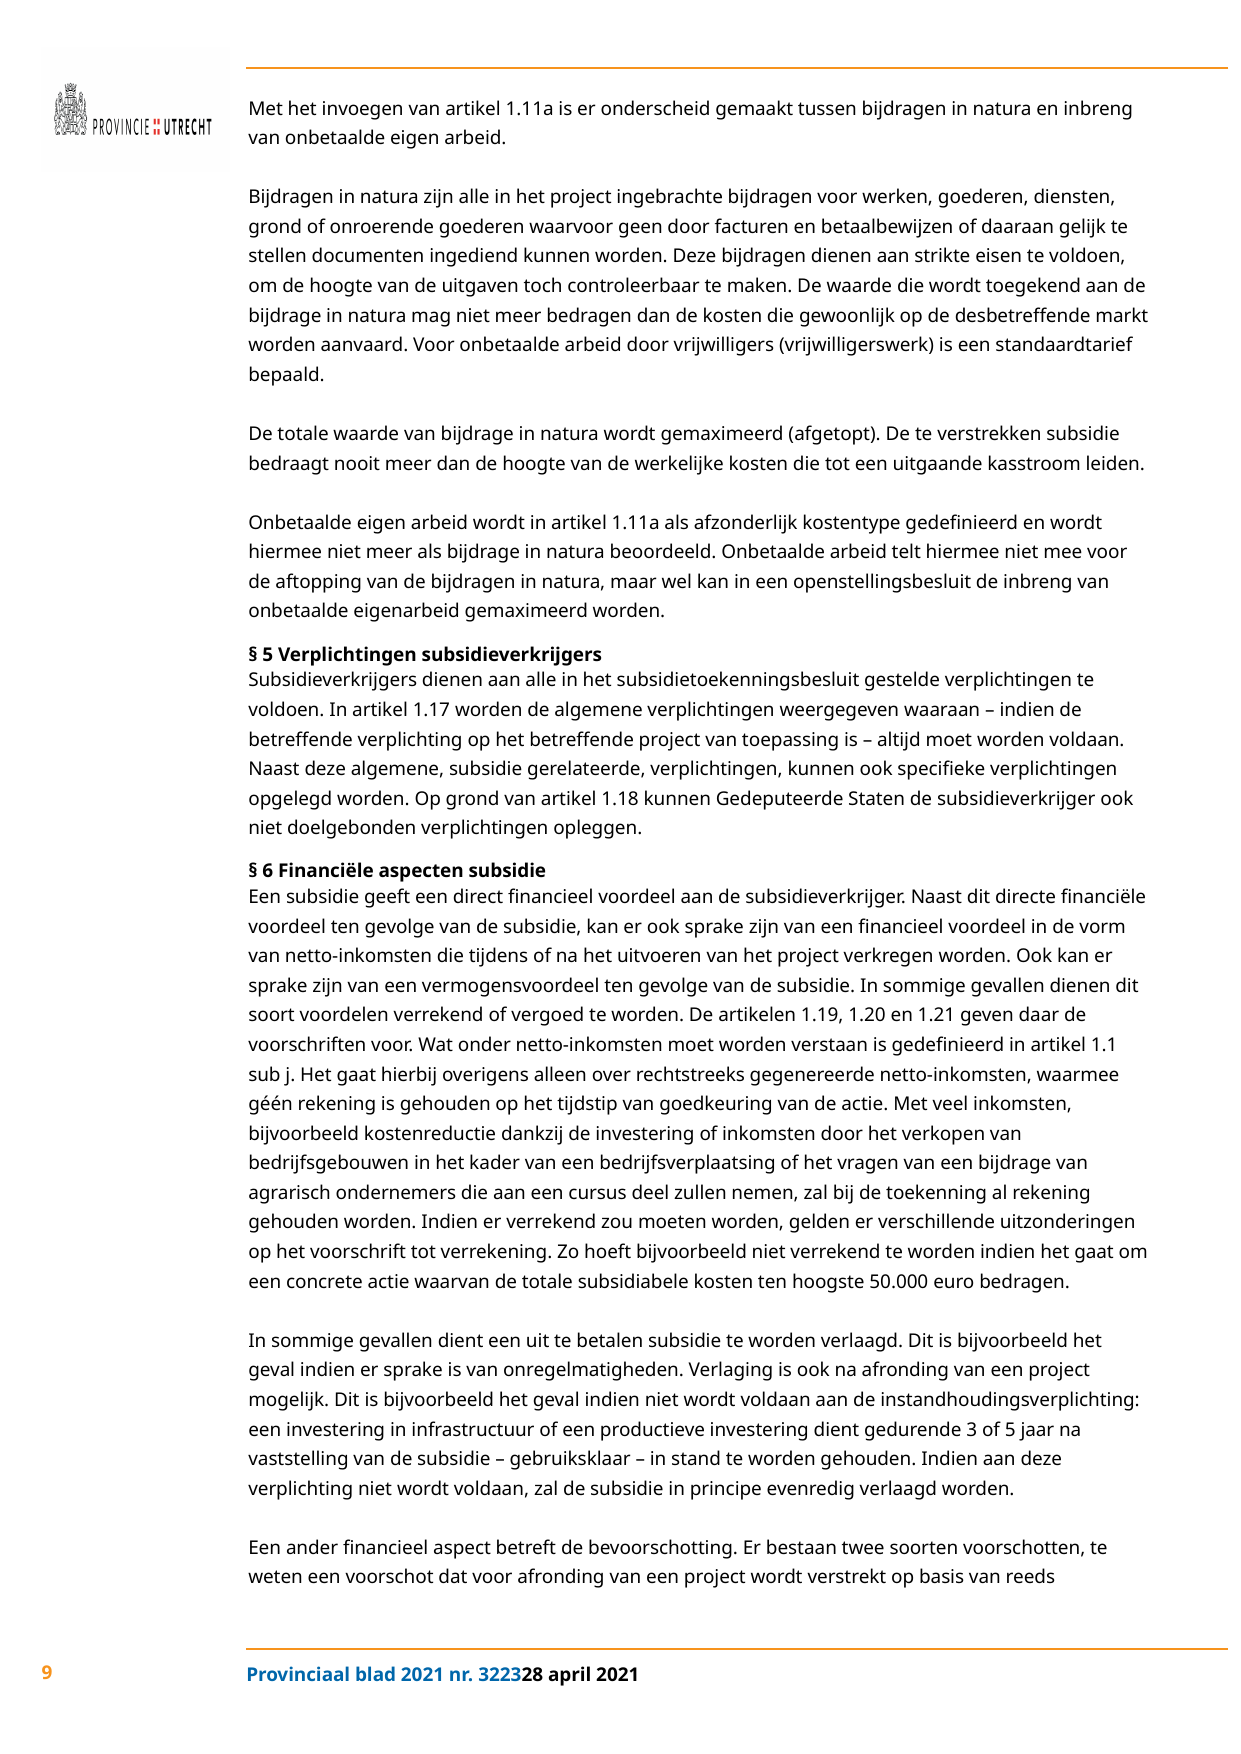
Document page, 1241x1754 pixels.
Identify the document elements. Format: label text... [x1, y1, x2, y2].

text Een ander financieel aspect betreft de bevoorschotting. Er bestaan twee soorten voorschotten, te weten een voorschot dat voor afronding van een project wordt verstrekt op basis van reeds [248, 1534, 1152, 1589]
text Bijdragen in natura zijn alle in het project ingebrachte bijdragen voor werken, goederen, diensten, grond of onroerende goederen waarvoor geen door facturen en betaalbewijzen of daaraan gelijk te stellen documenten ingediend kunnen worden. Deze bijdragen dienen aan strikte eisen te voldoen, om de hoogte van de uitgaven toch controleerbaar te maken. De waarde die wordt toegekend aan de bijdrage in natura mag niet meer bedragen dan de kosten die gewoonlijk op de desbetreffende markt worden aanvaard. Voor onbetaalde arbeid door vrijwilligers (vrijwilligerswerk) is een standaardtarief bepaald. [248, 183, 1152, 387]
text Een subsidie geeft een direct financieel voordeel aan de subsidieverkrijger. Naast dit directe financiële voordeel ten gevolge van de subsidie, kan er ook sprake zijn van een financieel voordeel in de vorm van netto-inkomsten die tijdens of na het uitvoeren van het project verkregen worden. Ook kan er sprake zijn van een vermogensvoordeel ten gevolge van de subsidie. In sommige gevallen dienen dit soort voordelen verrekend of vergoed te worden. De artikelen 1.19, 1.20 en 1.21 geven daar de voorschriften voor. Wat onder netto-inkomsten moet worden verstaan is gedefinieerd in artikel 1.1 sub j. Het gaat hierbij overigens alleen over rechtstreeks gegenereerde netto-inkomsten, waarmee géén rekening is gehouden op het tijdstip van goedkeuring van de actie. Met veel inkomsten, bijvoorbeeld kostenreductie dankzij de investering of inkomsten door het verkopen van bedrijfsgebouwen in het kader van een bedrijfsverplaatsing of het vragen van een bijdrage van agrarisch ondernemers die aan een cursus deel zullen nemen, zal bij de toekenning al rekening gehouden worden. Indien er verrekend zou moeten worden, gelden er verschillende uitzonderingen op het voorschrift tot verrekening. Zo hoeft bijvoorbeeld niet verrekend te worden indien het gaat om een concrete actie waarvan de totale subsidiabele kosten ten hoogste 50.000 euro bedragen. [248, 883, 1152, 1294]
text In sommige gevallen dient een uit te betalen subsidie te worden verlaagd. Dit is bijvoorbeeld het geval indien er sprake is van onregelmatigheden. Verlaging is ook na afronding van een project mogelijk. Dit is bijvoorbeeld het geval indien niet wordt voldaan aan de instandhoudingsverplichting: een investering in infrastructuur of een productieve investering dient gedurende 3 of 5 jaar na vaststelling van de subsidie – gebruiksklaar – in stand te worden gehouden. Indien aan deze verplichting niet wordt voldaan, zal de subsidie in principe evenredig verlaagd worden. [248, 1327, 1152, 1501]
text Met het invoegen van artikel 1.11a is er onderscheid gemaakt tussen bijdragen in natura en inbreng van onbetaalde eigen arbeid. [248, 95, 1152, 150]
picture [41, 47, 231, 172]
text Subsidieverkrijgers dienen aan alle in het subsidietoekenningsbesluit gestelde verplichtingen te voldoen. In artikel 1.17 worden de algemene verplichtingen weergegeven waaraan – indien de betreffende verplichting op het betreffende project van toepassing is – altijd moet worden voldaan. Naast deze algemene, subsidie gerelateerde, verplichtingen, kunnen ook specifieke verplichtingen opgelegd worden. Op grond van artikel 1.18 kunnen Gedeputeerde Staten de subsidieverkrijger ook niet doelgebonden verplichtingen opleggen. [248, 667, 1152, 840]
text § 6 Financiële aspecten subsidie [248, 858, 1152, 883]
text Onbetaalde eigen arbeid wordt in artikel 1.11a als afzonderlijk kostentype gedefinieerd en wordt hiermee niet meer als bijdrage in natura beoordeeld. Onbetaalde arbeid telt hiermee niet mee voor de aftopping van de bijdragen in natura, maar wel kan in een openstellingsbesluit de inbreng van onbetaalde eigenarbeid gemaximeerd worden. [248, 509, 1152, 623]
text De totale waarde van bijdrage in natura wordt gemaximeerd (afgetopt). De te verstrekken subsidie bedraagt nooit meer dan de hoogte van de werkelijke kosten die tot een uitgaande kasstroom leiden. [248, 420, 1152, 476]
text § 5 Verplichtingen subsidieverkrijgers [248, 641, 1152, 667]
